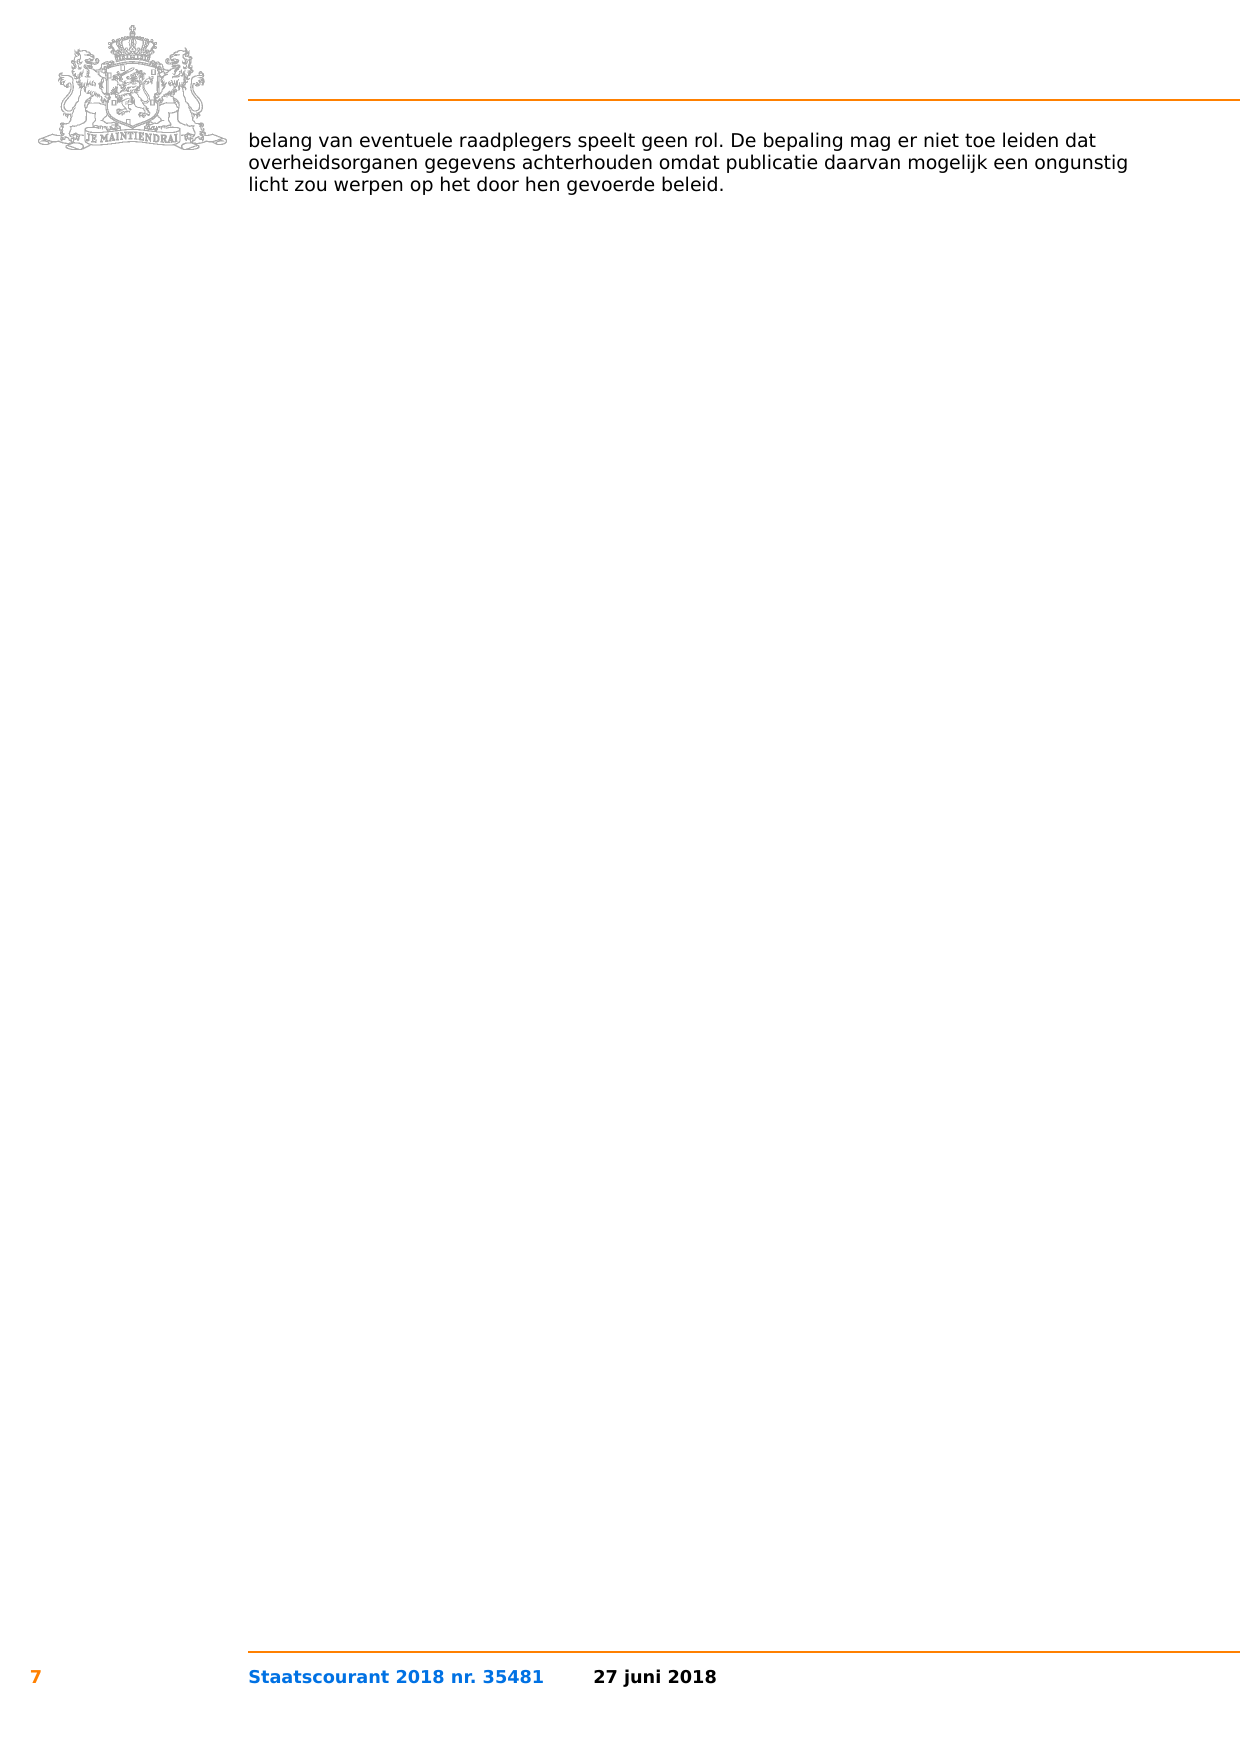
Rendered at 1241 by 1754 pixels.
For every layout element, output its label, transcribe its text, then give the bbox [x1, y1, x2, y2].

text belang van eventuele raadplegers speelt geen rol. De bepaling mag er niet toe leiden dat overheidsorganen gegevens achterhouden omdat publicatie daarvan mogelijk een ongunstig licht zou werpen op het door hen gevoerde beleid. [248, 130, 1163, 196]
picture [38, 25, 227, 150]
